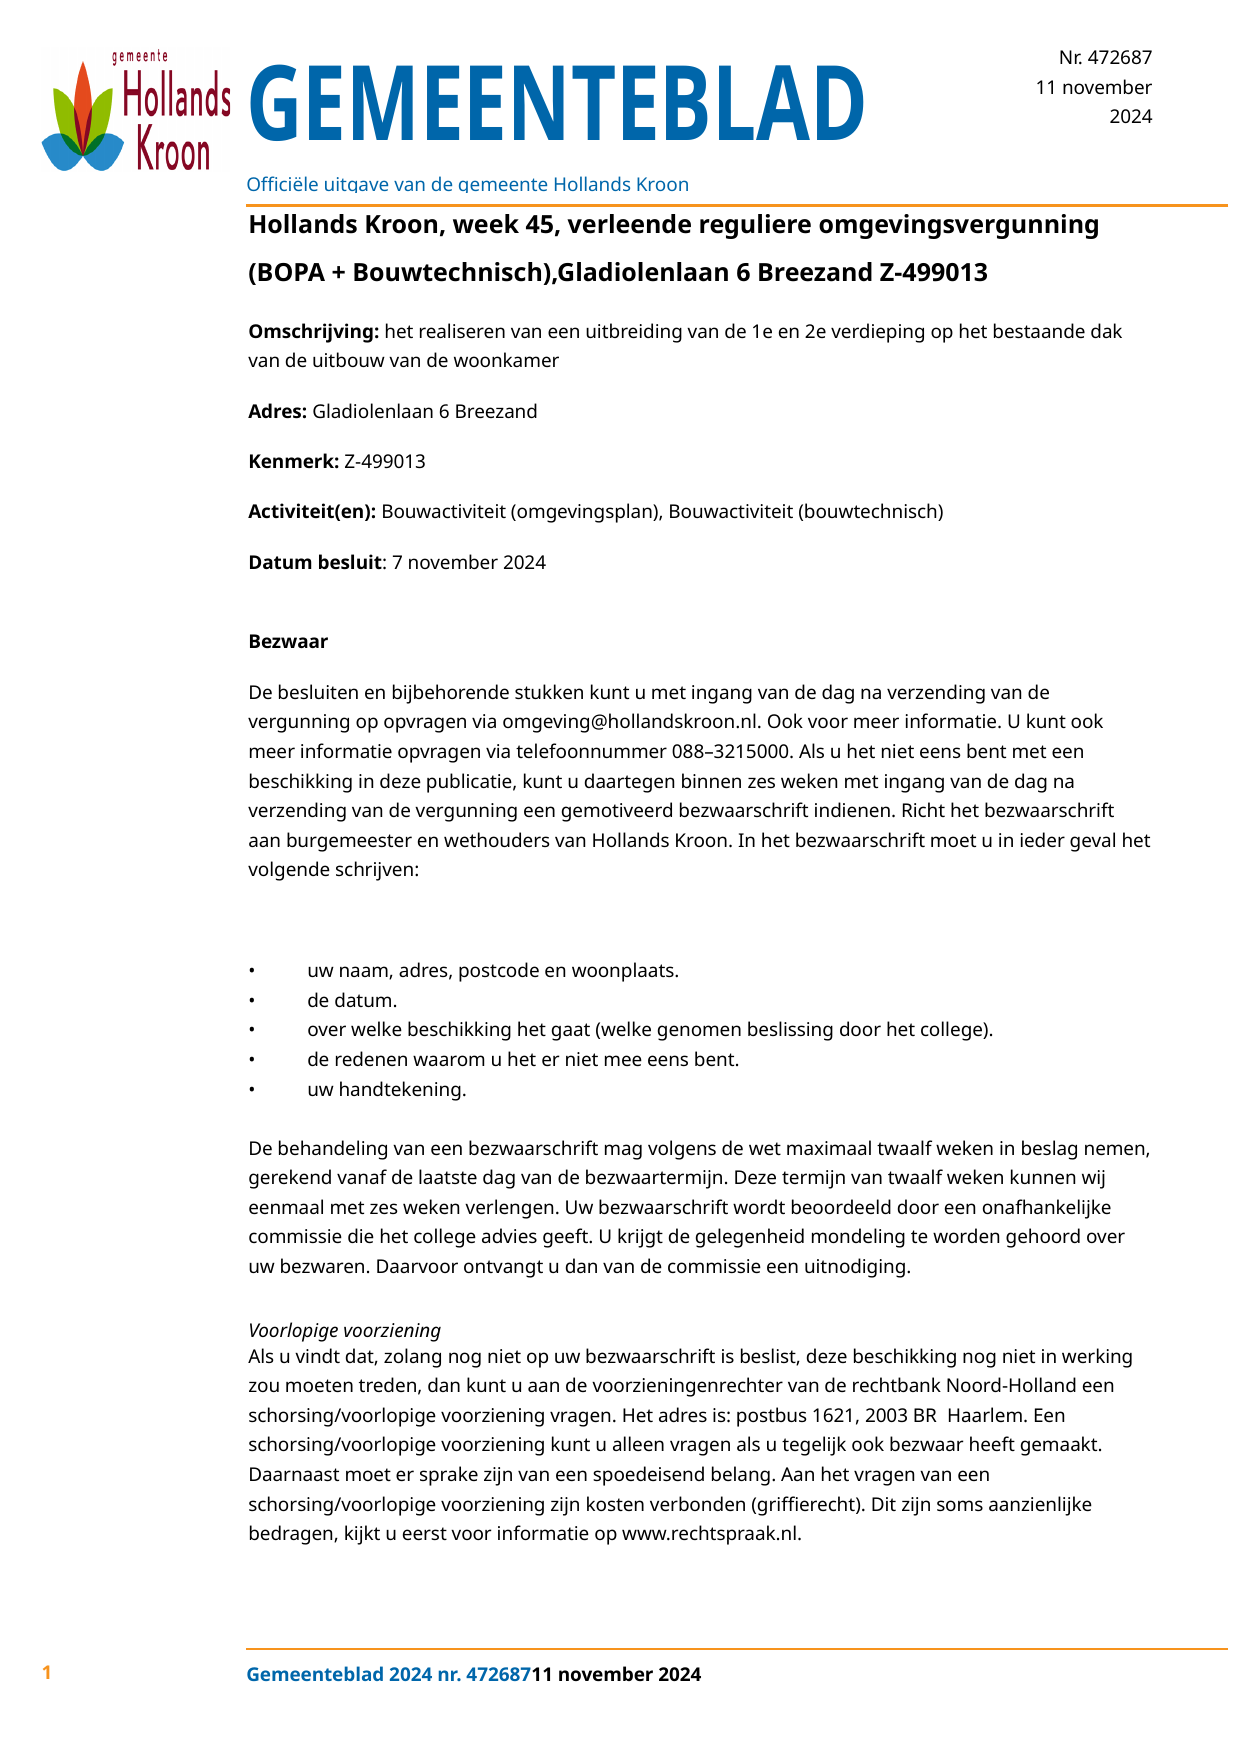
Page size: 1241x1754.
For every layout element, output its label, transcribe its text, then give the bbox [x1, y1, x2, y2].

text Hollands Kroon, week 45, verleende reguliere omgevingsvergunning (BOPA + Bouwtechnisch),Gladiolenlaan 6 Breezand Z-499013 [248, 207, 1152, 288]
list de datum. [248, 987, 1152, 1013]
table_header [700, 600, 1152, 625]
list de redenen waarom u het er niet mee eens bent. [248, 1046, 1152, 1072]
text De besluiten en bijbehorende stukken kunt u met ingang van de dag na verzending van de vergunning op opvragen via omgeving@hollandskroon.nl. Ook voor meer informatie. U kunt ook meer informatie opvragen via telefoonnummer 088–3215000. Als u het niet eens bent met een beschikking in deze publicatie, kunt u daartegen binnen zes weken met ingang van de dag na verzending van de vergunning een gemotiveerd bezwaarschrift indienen. Richt het bezwaarschrift aan burgemeester en wethouders van Hollands Kroon. In het bezwaarschrift moet u in ieder geval het volgende schrijven: [248, 679, 1152, 882]
text Bezwaar [248, 629, 1152, 654]
table_header [248, 600, 700, 625]
text Voorlopige voorziening [248, 1317, 1152, 1343]
text Kenmerk: Z-499013 [248, 448, 1152, 474]
text De behandeling van een bezwaarschrift mag volgens de wet maximaal twaalf weken in beslag nemen, gerekend vanaf de laatste dag van de bezwaartermijn. Deze termijn van twaalf weken kunnen wij eenmaal met zes weken verlengen. Uw bezwaarschrift wordt beoordeeld door een onafhankelijke commissie die het college advies geeft. U krijgt de gelegenheid mondeling te worden gehoord over uw bezwaren. Daarvoor ontvangt u dan van de commissie een uitnodiging. [248, 1135, 1152, 1279]
text Activiteit(en): Bouwactiviteit (omgevingsplan), Bouwactiviteit (bouwtechnisch) [248, 499, 1152, 524]
text Als u vindt dat, zolang nog niet op uw bezwaarschrift is beslist, deze beschikking nog niet in werking zou moeten treden, dan kunt u aan de voorzieningenrechter van de rechtbank Noord-Holland een schorsing/voorlopige voorziening vragen. Het adres is: postbus 1621, 2003 BR Haarlem. Een schorsing/voorlopige voorziening kunt u alleen vragen als u tegelijk ook bezwaar heeft gemaakt. Daarnaast moet er sprake zijn van een spoedeisend belang. Aan het vragen van een schorsing/voorlopige voorziening zijn kosten verbonden (griffierecht). Dit zijn soms aanzienlijke bedragen, kijkt u eerst voor informatie op www.rechtspraak.nl. [248, 1343, 1152, 1546]
picture [41, 47, 231, 172]
text Datum besluit: 7 november 2024 [248, 549, 1152, 575]
text Omschrijving: het realiseren van een uitbreiding van de 1e en 2e verdieping op het bestaande dak van de uitbouw van de woonkamer [248, 318, 1152, 373]
list over welke beschikking het gaat (welke genomen beslissing door het college). [248, 1017, 1152, 1042]
list uw naam, adres, postcode en woonplaats. [248, 957, 1152, 983]
list uw handtekening. [248, 1076, 1152, 1101]
text Adres: Gladiolenlaan 6 Breezand [248, 398, 1152, 424]
